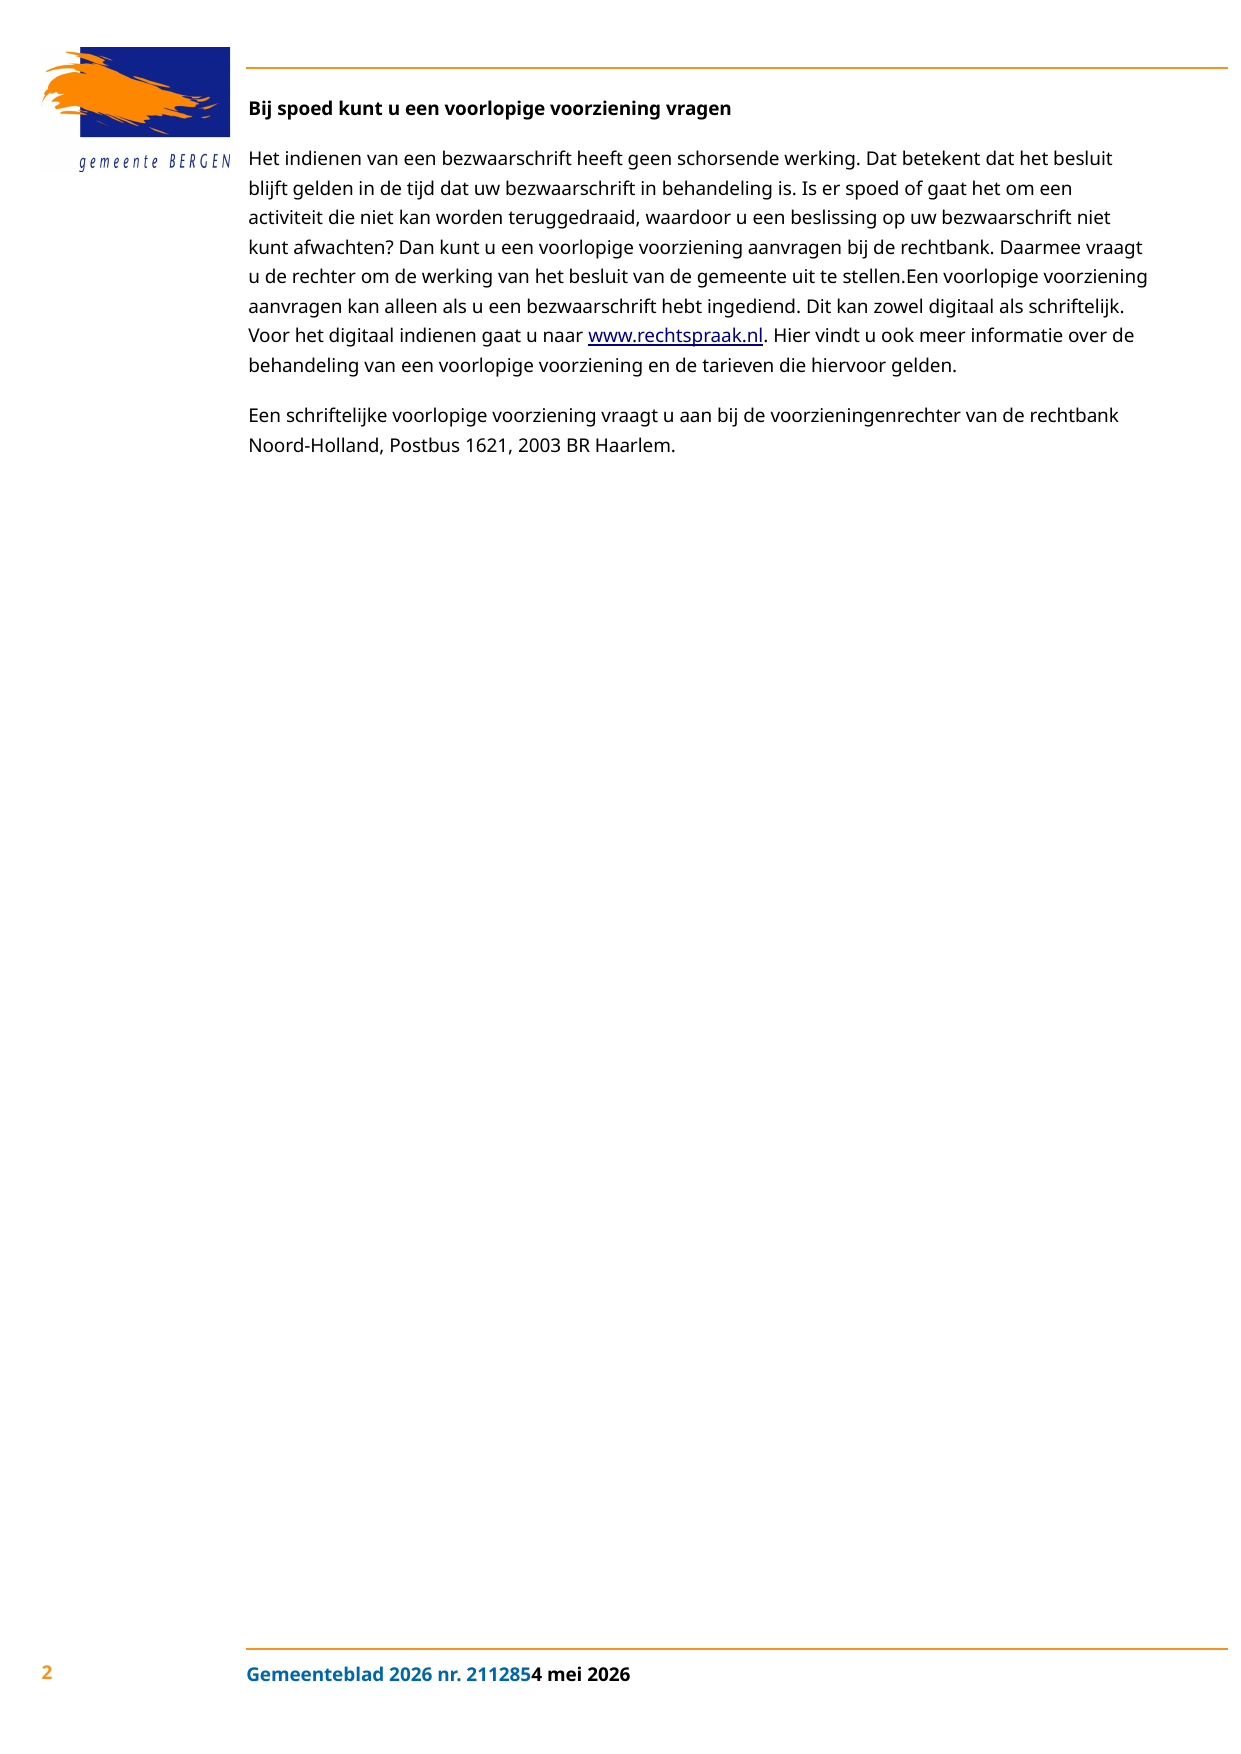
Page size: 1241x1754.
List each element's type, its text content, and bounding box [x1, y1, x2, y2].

text Het indienen van een bezwaarschrift heeft geen schorsende werking. Dat betekent dat het besluit blijft gelden in de tijd dat uw bezwaarschrift in behandeling is. Is er spoed of gaat het om een activiteit die niet kan worden teruggedraaid, waardoor u een beslissing op uw bezwaarschrift niet kunt afwachten? Dan kunt u een voorlopige voorziening aanvragen bij de rechtbank. Daarmee vraagt u de rechter om de werking van het besluit van de gemeente uit te stellen.Een voorlopige voorziening aanvragen kan alleen als u een bezwaarschrift hebt ingediend. Dit kan zowel digitaal als schriftelijk. Voor het digitaal indienen gaat u naar www.rechtspraak.nl. Hier vindt u ook meer informatie over de behandeling van een voorlopige voorziening en de tarieven die hiervoor gelden. [248, 145, 1152, 378]
picture [41, 47, 231, 172]
text Bij spoed kunt u een voorlopige voorziening vragen [248, 95, 1152, 121]
text Een schriftelijke voorlopige voorziening vraagt u aan bij de voorzieningenrechter van de rechtbank Noord-Holland, Postbus 1621, 2003 BR Haarlem. [248, 403, 1152, 458]
